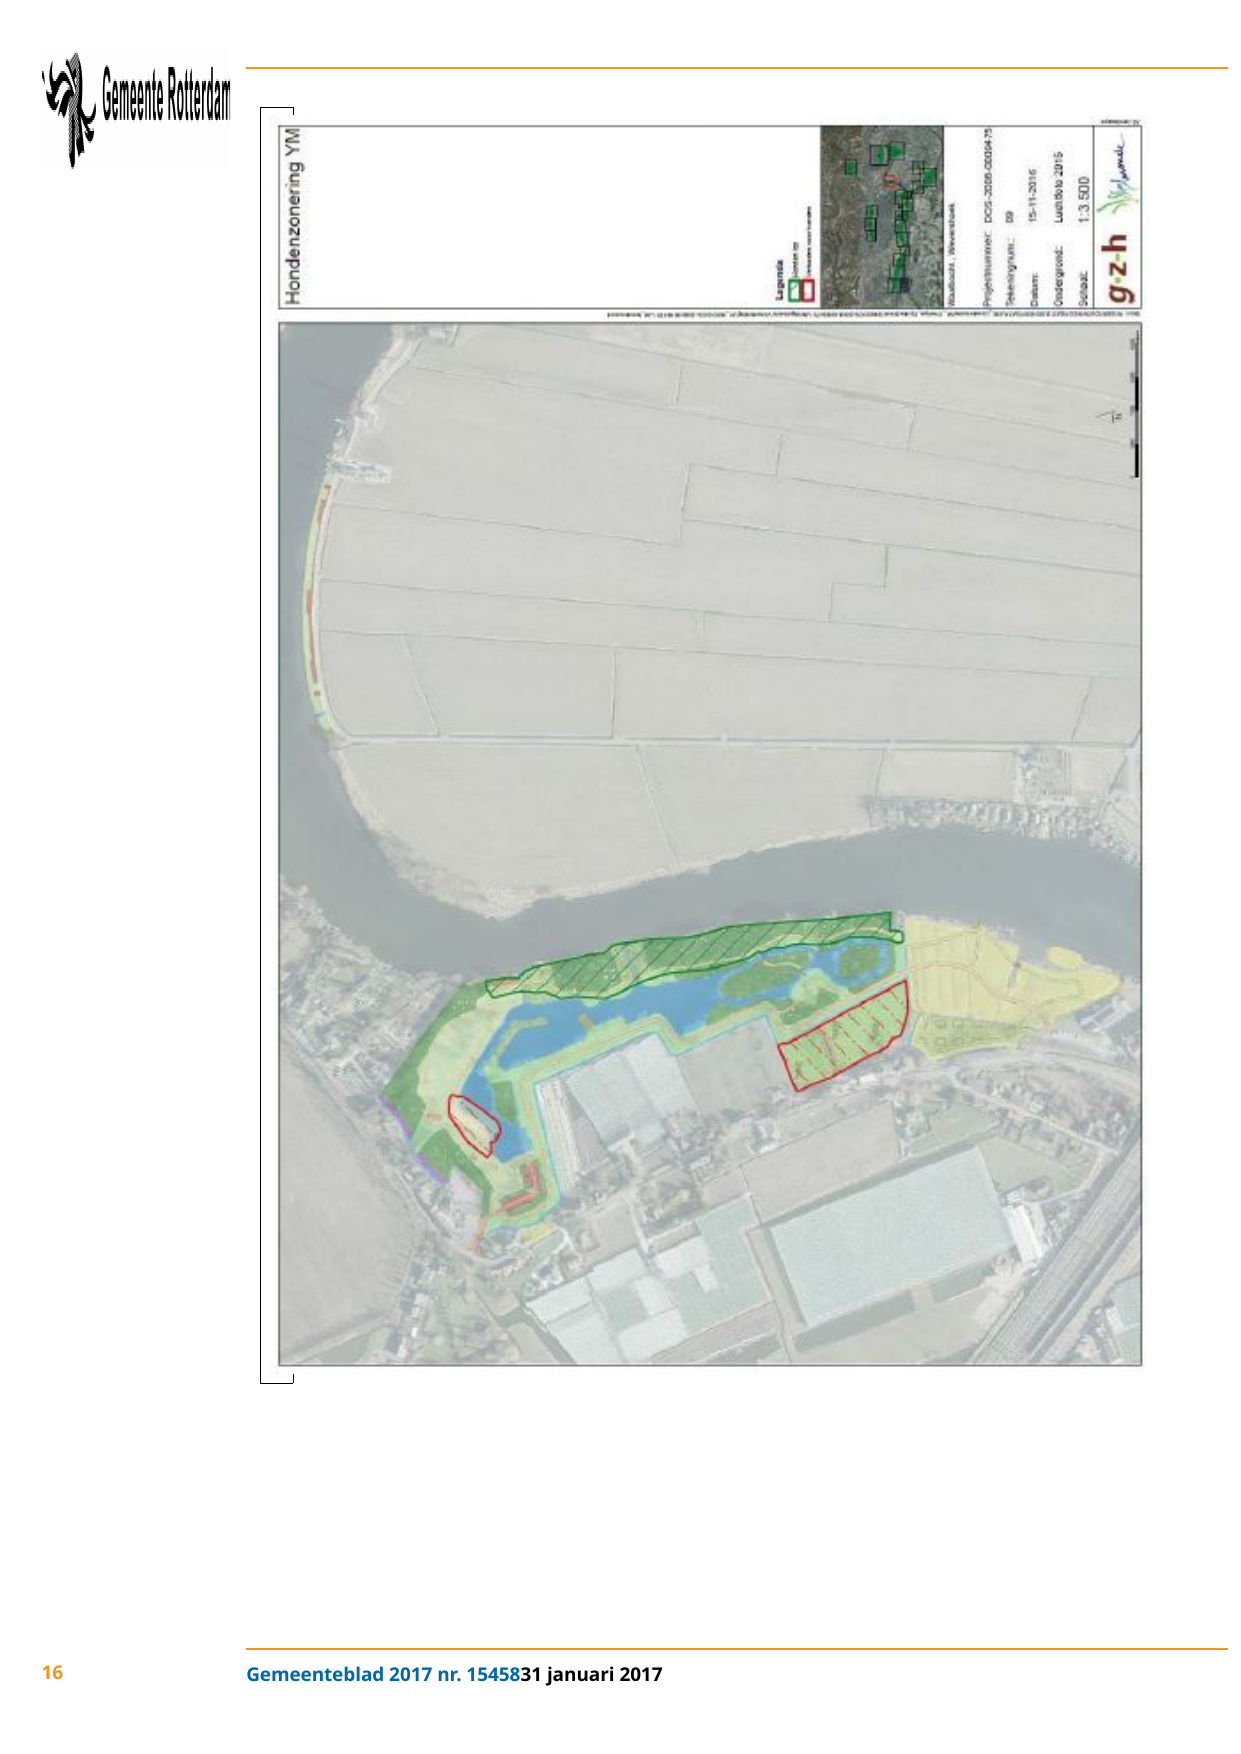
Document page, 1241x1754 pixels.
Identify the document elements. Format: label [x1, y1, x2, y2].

picture [268, 115, 1155, 1374]
picture [41, 47, 231, 172]
